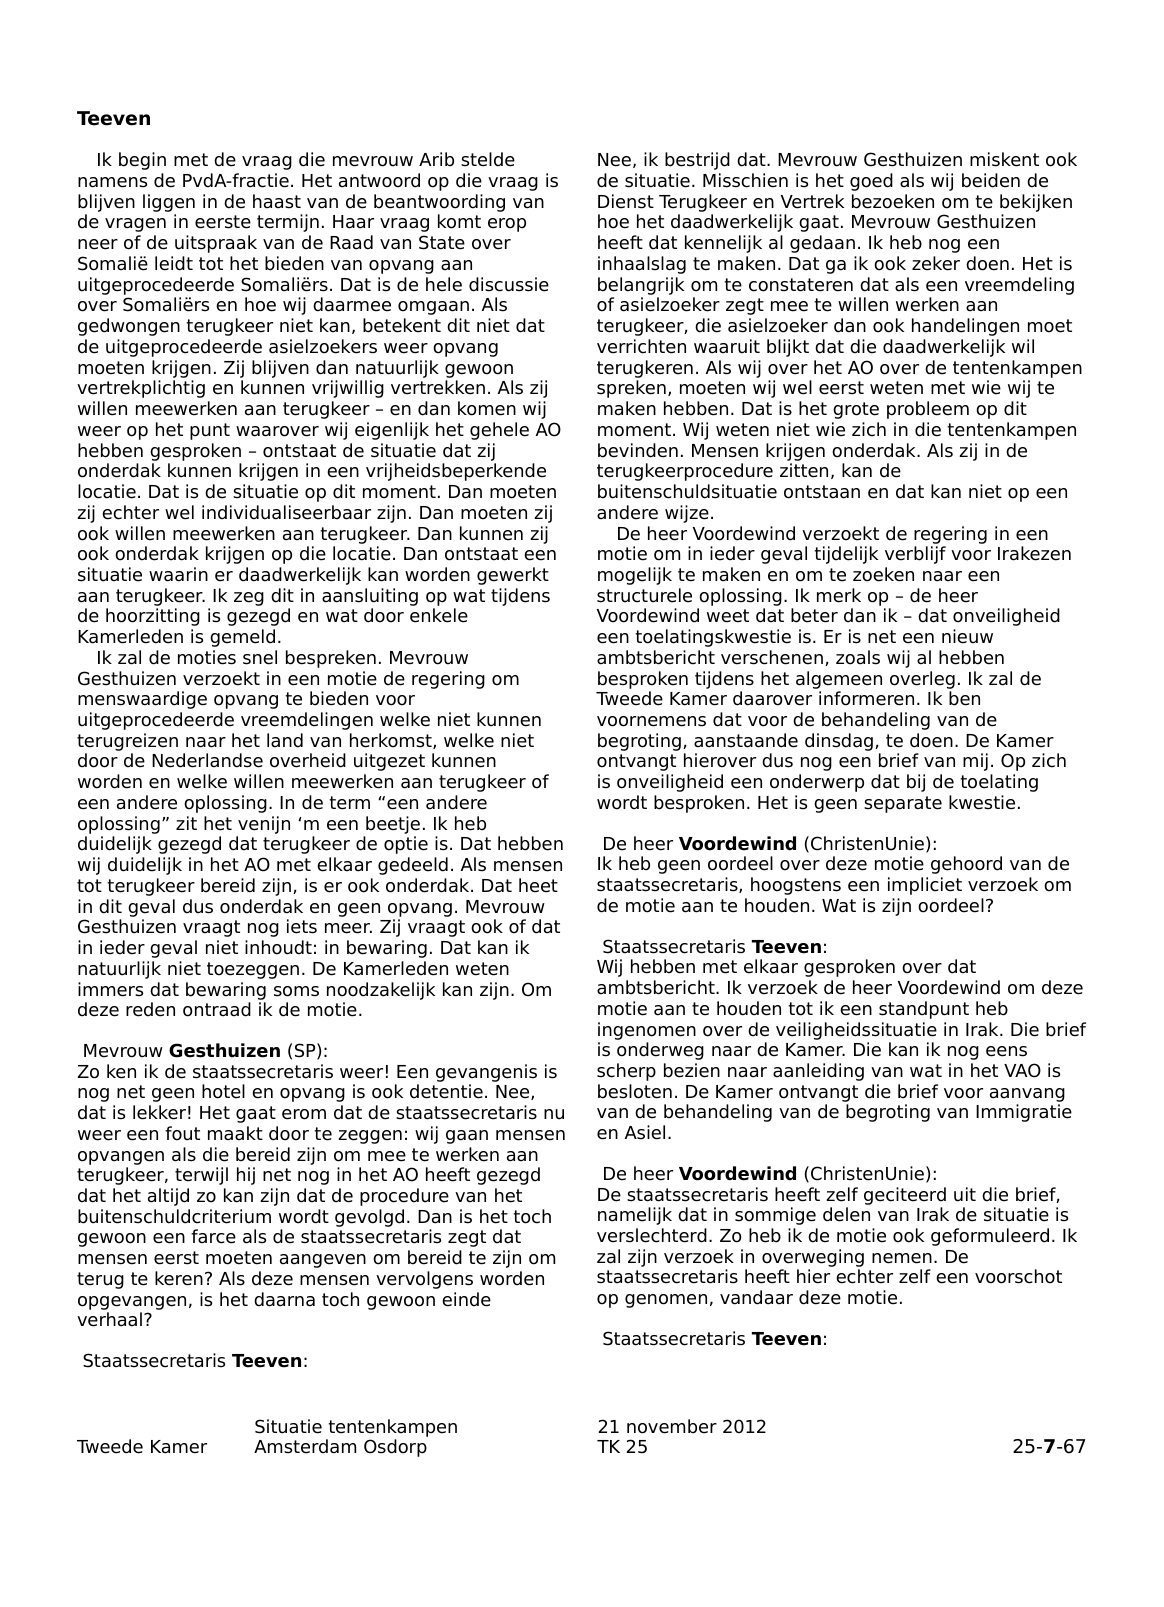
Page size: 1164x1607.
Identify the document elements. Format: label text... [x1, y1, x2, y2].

text Nee, ik bestrijd dat. Mevrouw Gesthuizen miskent ook de situatie. Misschien is het goed als wij beiden de Dienst Terugkeer en Vertrek bezoeken om te bekijken hoe het daadwerkelijk gaat. Mevrouw Gesthuizen heeft dat kennelijk al gedaan. Ik heb nog een inhaalslag te maken. Dat ga ik ook zeker doen. Het is belangrijk om te constateren dat als een vreemdeling of asielzoeker zegt mee te willen werken aan terugkeer, die asielzoeker dan ook handelingen moet verrichten waaruit blijkt dat die daadwerkelijk wil terugkeren. Als wij over het AO over de tentenkampen spreken, moeten wij wel eerst weten met wie wij te maken hebben. Dat is het grote probleem op dit moment. Wij weten niet wie zich in die tentenkampen bevinden. Mensen krijgen onderdak. Als zij in de terugkeerprocedure zitten, kan de buitenschuldsituatie ontstaan en dat kan niet op een andere wijze. [596, 150, 1087, 523]
text Staatssecretaris Teeven: [596, 1329, 1087, 1349]
text Ik heb geen oordeel over deze motie gehoord van de staatssecretaris, hoogstens een impliciet verzoek om de motie aan te houden. Wat is zijn oordeel? [596, 854, 1087, 916]
text Ik begin met de vraag die mevrouw Arib stelde namens de PvdA-fractie. Het antwoord op die vraag is blijven liggen in de haast van de beantwoording van de vragen in eerste termijn. Haar vraag komt erop neer of de uitspraak van de Raad van State over Somalië leidt tot het bieden van opvang aan uitgeprocedeerde Somaliërs. Dat is de hele discussie over Somaliërs en hoe wij daarmee omgaan. Als gedwongen terugkeer niet kan, betekent dit niet dat de uitgeprocedeerde asielzoekers weer opvang moeten krijgen. Zij blijven dan natuurlijk gewoon vertrekplichtig en kunnen vrijwillig vertrekken. Als zij willen meewerken aan terugkeer – en dan komen wij weer op het punt waarover wij eigenlijk het gehele AO hebben gesproken – ontstaat de situatie dat zij onderdak kunnen krijgen in een vrijheidsbeperkende locatie. Dat is de situatie op dit moment. Dan moeten zij echter wel individualiseerbaar zijn. Dan moeten zij ook willen meewerken aan terugkeer. Dan kunnen zij ook onderdak krijgen op die locatie. Dan ontstaat een situatie waarin er daadwerkelijk kan worden gewerkt aan terugkeer. Ik zeg dit in aansluiting op wat tijdens de hoorzitting is gezegd en wat door enkele Kamerleden is gemeld. [77, 150, 567, 648]
text Wij hebben met elkaar gesproken over dat ambtsbericht. Ik verzoek de heer Voordewind om deze motie aan te houden tot ik een standpunt heb ingenomen over de veiligheidssituatie in Irak. Die brief is onderweg naar de Kamer. Die kan ik nog eens scherp bezien naar aanleiding van wat in het VAO is besloten. De Kamer ontvangt die brief voor aanvang van de behandeling van de begroting van Immigratie en Asiel. [596, 957, 1087, 1144]
text Ik zal de moties snel bespreken. Mevrouw Gesthuizen verzoekt in een motie de regering om menswaardige opvang te bieden voor uitgeprocedeerde vreemdelingen welke niet kunnen terugreizen naar het land van herkomst, welke niet door de Nederlandse overheid uitgezet kunnen worden en welke willen meewerken aan terugkeer of een andere oplossing. In de term “een andere oplossing” zit het venijn ‘m een beetje. Ik heb duidelijk gezegd dat terugkeer de optie is. Dat hebben wij duidelijk in het AO met elkaar gedeeld. Als mensen tot terugkeer bereid zijn, is er ook onderdak. Dat heet in dit geval dus onderdak en geen opvang. Mevrouw Gesthuizen vraagt nog iets meer. Zij vraagt ook of dat in ieder geval niet inhoudt: in bewaring. Dat kan ik natuurlijk niet toezeggen. De Kamerleden weten immers dat bewaring soms noodzakelijk kan zijn. Om deze reden ontraad ik de motie. [77, 648, 567, 1021]
text De staatssecretaris heeft zelf geciteerd uit die brief, namelijk dat in sommige delen van Irak de situatie is verslechterd. Zo heb ik de motie ook geformuleerd. Ik zal zijn verzoek in overweging nemen. De staatssecretaris heeft hier echter zelf een voorschot op genomen, vandaar deze motie. [596, 1184, 1087, 1309]
text De heer Voordewind verzoekt de regering in een motie om in ieder geval tijdelijk verblijf voor Irakezen mogelijk te maken en om te zoeken naar een structurele oplossing. Ik merk op – de heer Voordewind weet dat beter dan ik – dat onveiligheid een toelatingskwestie is. Er is net een nieuw ambtsbericht verschenen, zoals wij al hebben besproken tijdens het algemeen overleg. Ik zal de Tweede Kamer daarover informeren. Ik ben voornemens dat voor de behandeling van de begroting, aanstaande dinsdag, te doen. De Kamer ontvangt hierover dus nog een brief van mij. Op zich is onveiligheid een onderwerp dat bij de toelating wordt besproken. Het is geen separate kwestie. [596, 523, 1087, 813]
text Staatssecretaris Teeven: [596, 936, 1087, 957]
text Mevrouw Gesthuizen (SP): [77, 1041, 567, 1062]
text Zo ken ik de staatssecretaris weer! Een gevangenis is nog net geen hotel en opvang is ook detentie. Nee, dat is lekker! Het gaat erom dat de staatssecretaris nu weer een fout maakt door te zeggen: wij gaan mensen opvangen als die bereid zijn om mee te werken aan terugkeer, terwijl hij net nog in het AO heeft gezegd dat het altijd zo kan zijn dat de procedure van het buitenschuldcriterium wordt gevolgd. Dan is het toch gewoon een farce als de staatssecretaris zegt dat mensen eerst moeten aangeven om bereid te zijn om terug te keren? Als deze mensen vervolgens worden opgevangen, is het daarna toch gewoon einde verhaal? [77, 1062, 567, 1331]
text Staatssecretaris Teeven: [77, 1351, 567, 1372]
text De heer Voordewind (ChristenUnie): [596, 833, 1087, 854]
text De heer Voordewind (ChristenUnie): [596, 1164, 1087, 1184]
